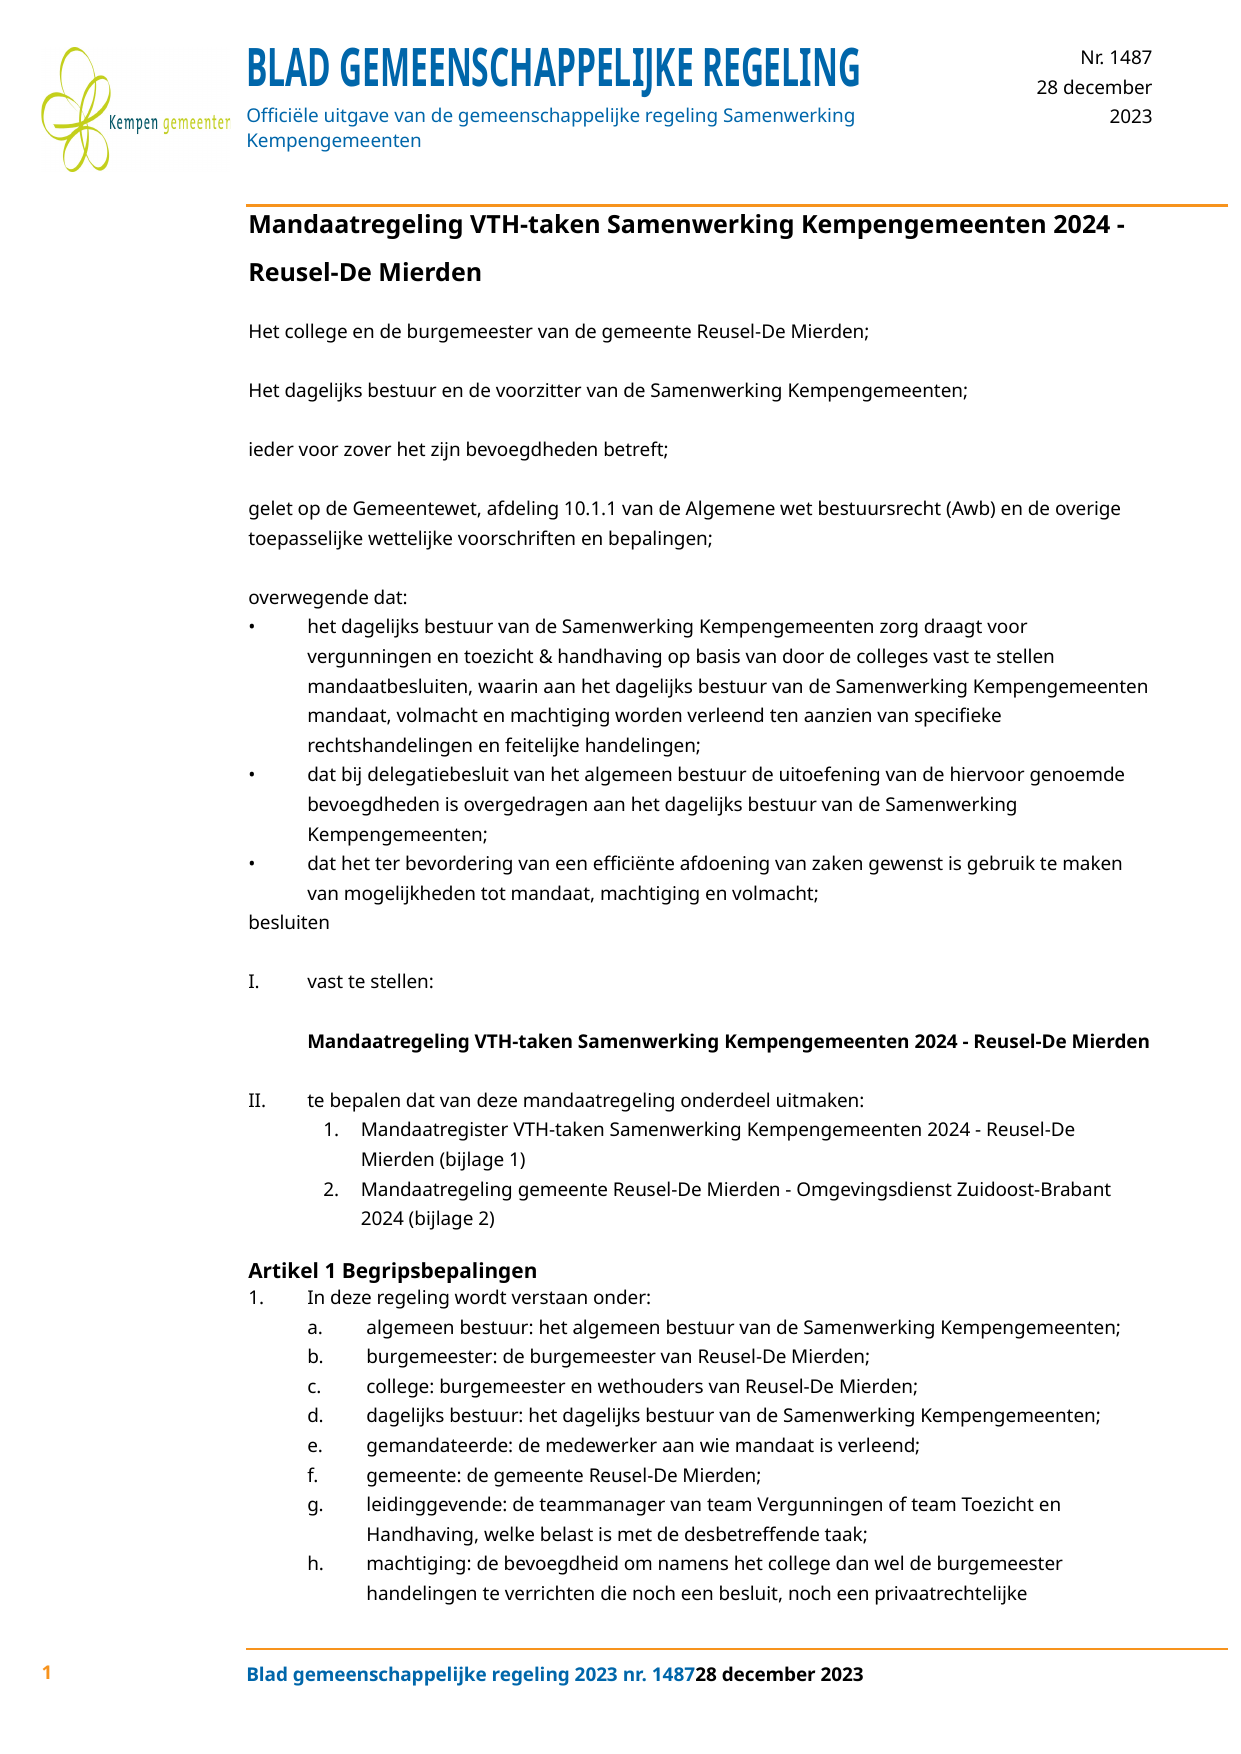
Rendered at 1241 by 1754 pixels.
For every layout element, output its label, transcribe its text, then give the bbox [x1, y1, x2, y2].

list algemeen bestuur: het algemeen bestuur van de Samenwerking Kempengemeenten; [307, 1314, 1152, 1339]
text Het college en de burgemeester van de gemeente Reusel-De Mierden; [248, 318, 1152, 344]
list In deze regeling wordt verstaan onder: [248, 1284, 1152, 1310]
text gelet op de Gemeentewet, afdeling 10.1.1 van de Algemene wet bestuursrecht (Awb) en de overige toepasselijke wettelijke voorschriften en bepalingen; [248, 495, 1152, 551]
text Artikel 1 Begripsbepalingen [248, 1256, 1152, 1284]
picture [41, 47, 231, 172]
list dagelijks bestuur: het dagelijks bestuur van de Samenwerking Kempengemeenten; [307, 1403, 1152, 1428]
list college: burgemeester en wethouders van Reusel-De Mierden; [307, 1373, 1152, 1399]
list burgemeester: de burgemeester van Reusel-De Mierden; [307, 1343, 1152, 1369]
text Het dagelijks bestuur en de voorzitter van de Samenwerking Kempengemeenten; [248, 377, 1152, 403]
list machtiging: de bevoegdheid om namens het college dan wel de burgemeester handelingen te verrichten die noch een besluit, noch een privaatrechtelijke [307, 1551, 1152, 1606]
list leidinggevende: de teammanager van team Vergunningen of team Toezicht en Handhaving, welke belast is met de desbetreffende taak; [307, 1491, 1152, 1547]
text overwegende dat: [248, 584, 1152, 610]
list het dagelijks bestuur van de Samenwerking Kempengemeenten zorg draagt voor vergunningen en toezicht & handhaving op basis van door de colleges vast te stellen mandaatbesluiten, waarin aan het dagelijks bestuur van de Samenwerking Kempengemeenten mandaat, volmacht en machtiging worden verleend ten aanzien van specifieke rechtshandelingen en feitelijke handelingen; [248, 614, 1152, 758]
list Mandaatregeling VTH-taken Samenwerking Kempengemeenten 2024 - Reusel-De Mierden [248, 1028, 1152, 1054]
text besluiten [248, 909, 1152, 935]
list te bepalen dat van deze mandaatregeling onderdeel uitmaken: [248, 1087, 1152, 1113]
list vast te stellen: [248, 969, 1152, 994]
list dat bij delegatiebesluit van het algemeen bestuur de uitoefening van de hiervoor genoemde bevoegdheden is overgedragen aan het dagelijks bestuur van de Samenwerking Kempengemeenten; [248, 762, 1152, 847]
list dat het ter bevordering van een efficiënte afdoening van zaken gewenst is gebruik te maken van mogelijkheden tot mandaat, machtiging en volmacht; [248, 850, 1152, 906]
list Mandaatregeling gemeente Reusel-De Mierden - Omgevingsdienst Zuidoost-Brabant 2024 (bijlage 2) [323, 1176, 1152, 1231]
list gemeente: de gemeente Reusel-De Mierden; [307, 1462, 1152, 1487]
list gemandateerde: de medewerker aan wie mandaat is verleend; [307, 1432, 1152, 1458]
text ieder voor zover het zijn bevoegdheden betreft; [248, 436, 1152, 462]
text Mandaatregeling VTH-taken Samenwerking Kempengemeenten 2024 - Reusel-De Mierden [248, 207, 1152, 288]
list Mandaatregister VTH-taken Samenwerking Kempengemeenten 2024 - Reusel-De Mierden (bijlage 1) [323, 1117, 1152, 1172]
